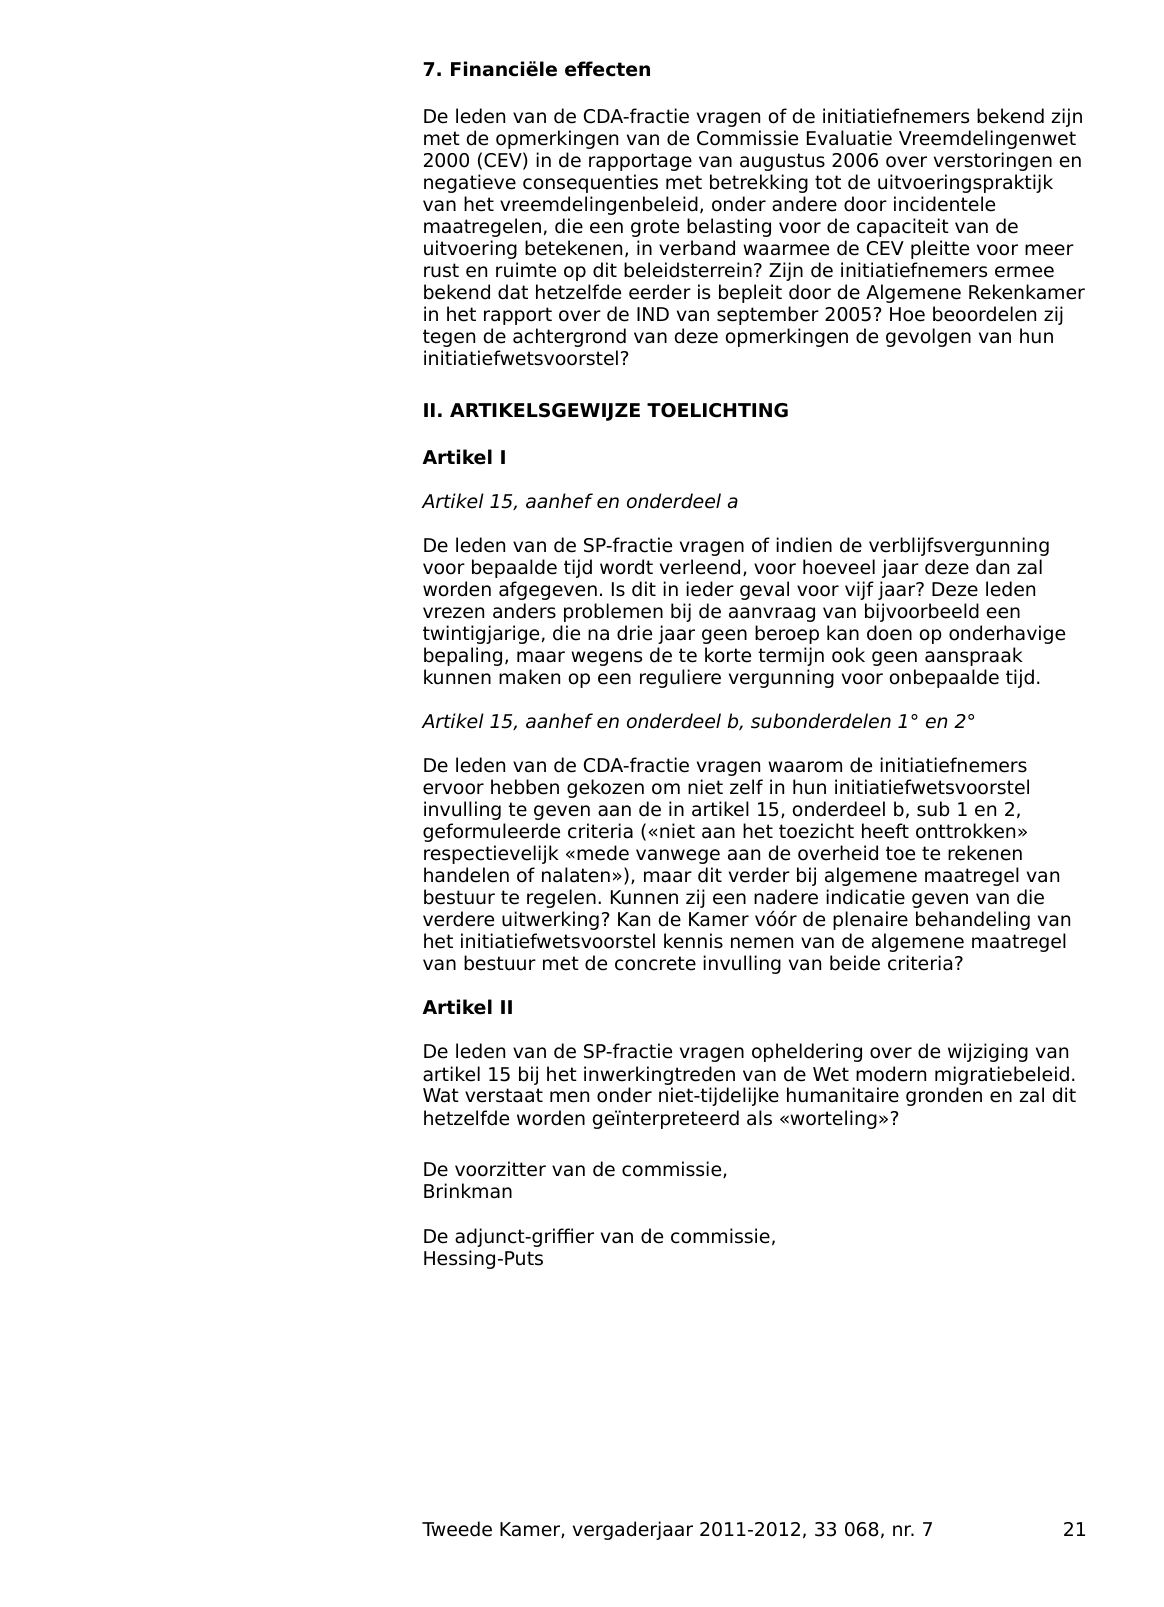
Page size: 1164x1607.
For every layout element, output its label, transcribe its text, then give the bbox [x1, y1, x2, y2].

text De leden van de SP-fractie vragen opheldering over de wijziging van artikel 15 bij het inwerkingtreden van de Wet modern migratiebeleid. Wat verstaat men onder niet-tijdelijke humanitaire gronden en zal dit hetzelfde worden geïnterpreteerd als «worteling»? [422, 1041, 1087, 1129]
text De adjunct-griffier van de commissie, Hessing-Puts [422, 1226, 1087, 1269]
subtitle 7. Financiële effecten [422, 59, 1087, 81]
subtitle Artikel 15, aanhef en onderdeel a [422, 491, 1087, 513]
text De leden van de SP-fractie vragen of indien de verblijfsvergunning voor bepaalde tijd wordt verleend, voor hoeveel jaar deze dan zal worden afgegeven. Is dit in ieder geval voor vijf jaar? Deze leden vrezen anders problemen bij de aanvraag van bijvoorbeeld een twintigjarige, die na drie jaar geen beroep kan doen op onderhavige bepaling, maar wegens de te korte termijn ook geen aanspraak kunnen maken op een reguliere vergunning voor onbepaalde tijd. [422, 535, 1087, 689]
text De leden van de CDA-fractie vragen waarom de initiatiefnemers ervoor hebben gekozen om niet zelf in hun initiatiefwetsvoorstel invulling te geven aan de in artikel 15, onderdeel b, sub 1 en 2, geformuleerde criteria («niet aan het toezicht heeft onttrokken» respectievelijk «mede vanwege aan de overheid toe te rekenen handelen of nalaten»), maar dit verder bij algemene maatregel van bestuur te regelen. Kunnen zij een nadere indicatie geven van die verdere uitwerking? Kan de Kamer vóór de plenaire behandeling van het initiatiefwetsvoorstel kennis nemen van de algemene maatregel van bestuur met de concrete invulling van beide criteria? [422, 755, 1087, 975]
text De leden van de CDA-fractie vragen of de initiatiefnemers bekend zijn met de opmerkingen van de Commissie Evaluatie Vreemdelingenwet 2000 (CEV) in de rapportage van augustus 2006 over verstoringen en negatieve consequenties met betrekking tot de uitvoeringspraktijk van het vreemdelingenbeleid, onder andere door incidentele maatregelen, die een grote belasting voor de capaciteit van de uitvoering betekenen, in verband waarmee de CEV pleitte voor meer rust en ruimte op dit beleidsterrein? Zijn de initiatiefnemers ermee bekend dat hetzelfde eerder is bepleit door de Algemene Rekenkamer in het rapport over de IND van september 2005? Hoe beoordelen zij tegen de achtergrond van deze opmerkingen de gevolgen van hun initiatiefwetsvoorstel? [422, 106, 1087, 370]
text De voorzitter van de commissie, Brinkman [422, 1159, 1087, 1203]
subtitle Artikel 15, aanhef en onderdeel b, subonderdelen 1° en 2° [422, 711, 1087, 733]
subtitle Artikel I [422, 447, 1087, 469]
subtitle II. ARTIKELSGEWIJZE TOELICHTING [422, 400, 1087, 422]
subtitle Artikel II [422, 997, 1087, 1019]
